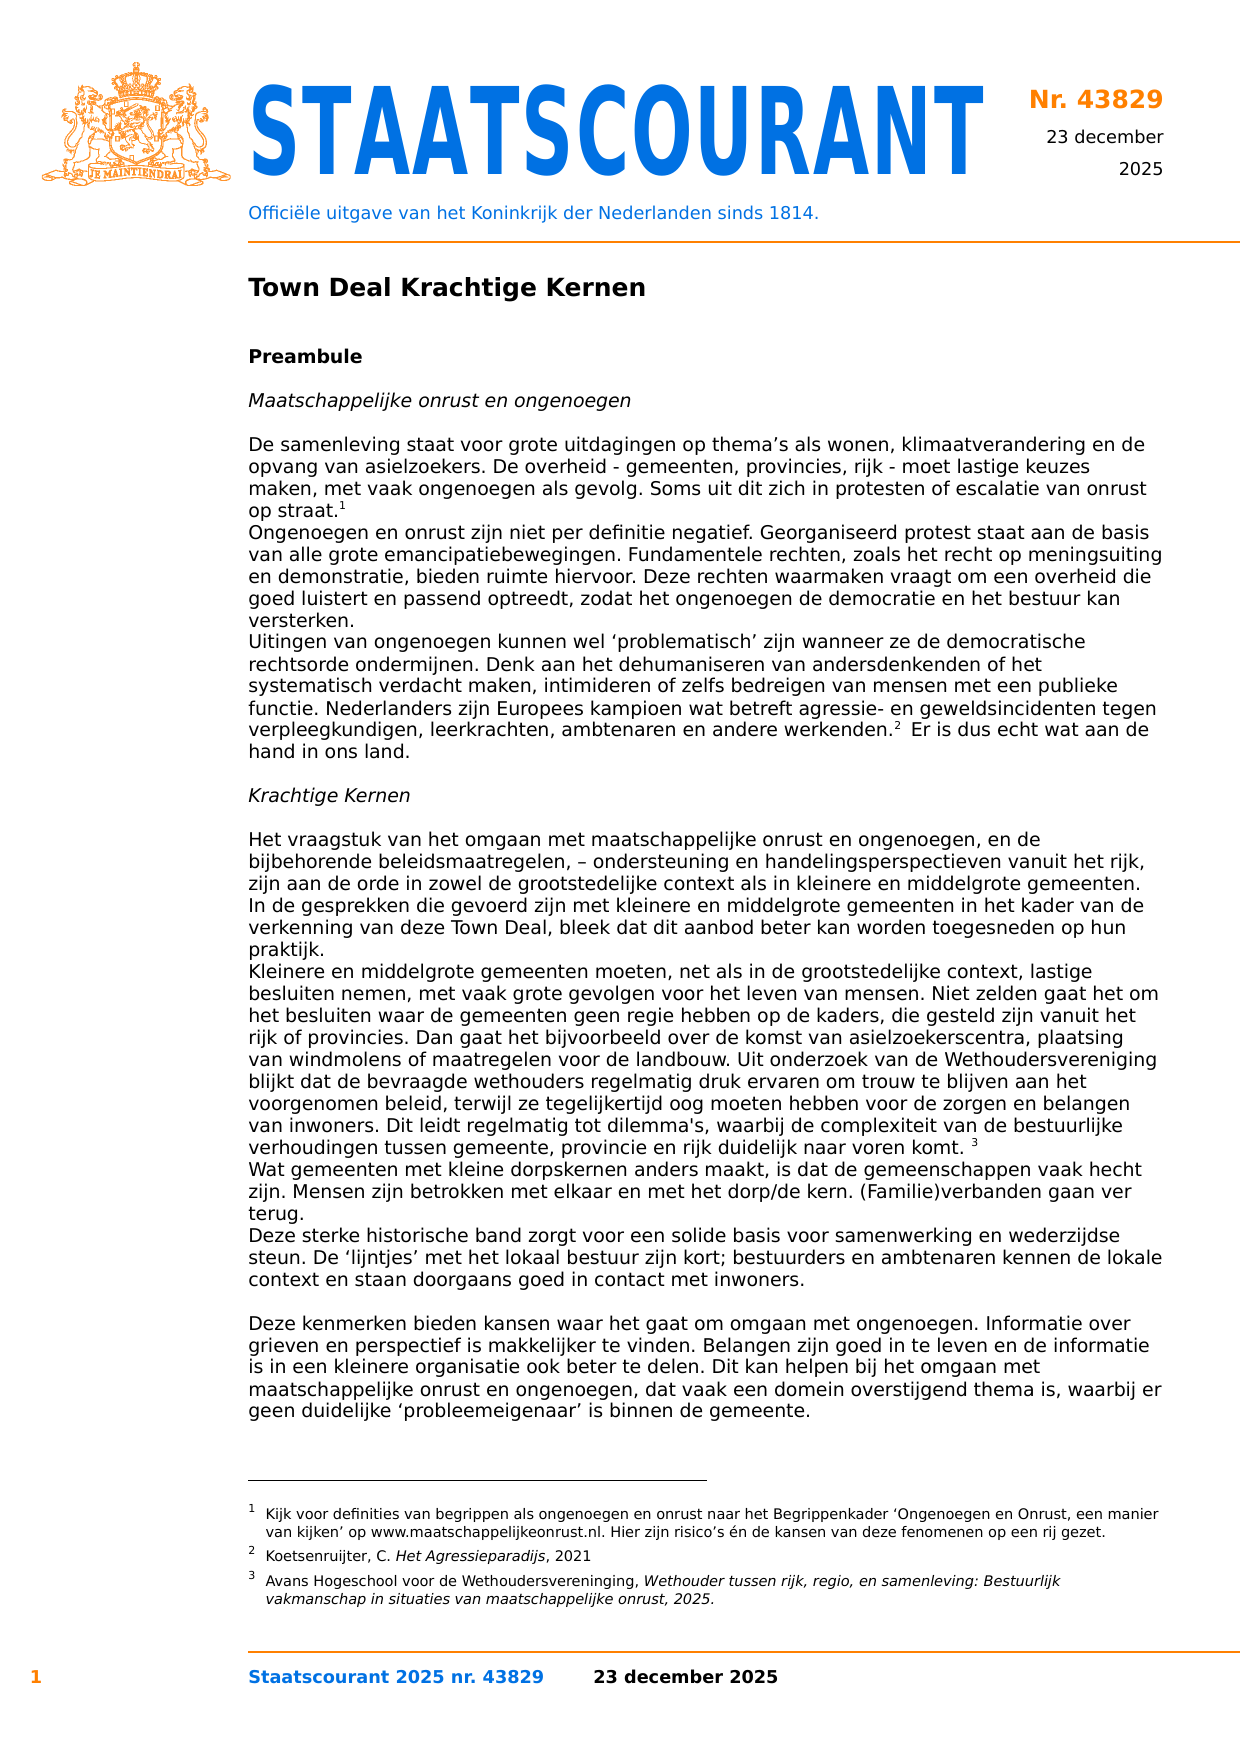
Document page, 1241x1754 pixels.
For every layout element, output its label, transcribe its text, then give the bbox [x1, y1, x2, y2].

subtitle Krachtige Kernen [248, 785, 1163, 807]
text Uitingen van ongenoegen kunnen wel ‘problematisch’ zijn wanneer ze de democratische rechtsorde ondermijnen. Denk aan het dehumaniseren van andersdenkenden of het systematisch verdacht maken, intimideren of zelfs bedreigen van mensen met een publieke functie. Nederlanders zijn Europees kampioen wat betreft agressie- en geweldsincidenten tegen verpleegkundigen, leerkrachten, ambtenaren en andere werkenden. Er is dus echt wat aan de hand in ons land. [248, 631, 1163, 763]
subtitle Town Deal Krachtige Kernen [248, 273, 1163, 302]
table_header [25, 62, 248, 241]
subtitle Maatschappelijke onrust en ongenoegen [248, 390, 1163, 412]
table_cell Officiële uitgave van het Koninkrijk der Nederlanden sinds 1814. [248, 203, 1240, 241]
text Ongenoegen en onrust zijn niet per definitie negatief. Georganiseerd protest staat aan de basis van alle grote emancipatiebewegingen. Fundamentele rechten, zoals het recht op meningsuiting en demonstratie, bieden ruimte hiervoor. Deze rechten waarmaken vraagt om een overheid die goed luistert en passend optreedt, zodat het ongenoegen de democratie en het bestuur kan versterken. [248, 522, 1163, 631]
table_header Nr. 43829 [998, 62, 1240, 121]
text Avans Hogeschool voor de Wethoudersvereninging, Wethouder tussen rijk, regio, en samenleving: Bestuurlijk vakmanschap in situaties van maatschappelijke onrust, 2025. [248, 1569, 1163, 1608]
table_header STAATSCOURANT [248, 62, 998, 203]
table_cell 2025 [998, 153, 1240, 203]
subtitle Preambule [248, 346, 1163, 368]
text Het vraagstuk van het omgaan met maatschappelijke onrust en ongenoegen, en de bijbehorende beleidsmaatregelen, – ondersteuning en handelingsperspectieven vanuit het rijk, zijn aan de orde in zowel de grootstedelijke context als in kleinere en middelgrote gemeenten. In de gesprekken die gevoerd zijn met kleinere en middelgrote gemeenten in het kader van de verkenning van deze Town Deal, bleek dat dit aanbod beter kan worden toegesneden op hun praktijk. [248, 829, 1163, 961]
text Deze sterke historische band zorgt voor een solide basis voor samenwerking en wederzijdse steun. De ‘lijntjes’ met het lokaal bestuur zijn kort; bestuurders en ambtenaren kennen de lokale context en staan doorgaans goed in contact met inwoners. [248, 1225, 1163, 1291]
text Koetsenruijter, C. Het Agressieparadijs, 2021 [248, 1544, 1163, 1566]
table_cell 23 december [998, 121, 1240, 153]
text De samenleving staat voor grote uitdagingen op thema’s als wonen, klimaatverandering en de opvang van asielzoekers. De overheid - gemeenten, provincies, rijk - moet lastige keuzes maken, met vaak ongenoegen als gevolg. Soms uit dit zich in protesten of escalatie van onrust op straat. [248, 434, 1163, 522]
text Wat gemeenten met kleine dorpskernen anders maakt, is dat de gemeenschappen vaak hecht zijn. Mensen zijn betrokken met elkaar en met het dorp/de kern. (Familie)verbanden gaan ver terug. [248, 1159, 1163, 1225]
text Kleinere en middelgrote gemeenten moeten, net als in de grootstedelijke context, lastige besluiten nemen, met vaak grote gevolgen voor het leven van mensen. Niet zelden gaat het om het besluiten waar de gemeenten geen regie hebben op de kaders, die gesteld zijn vanuit het rijk of provincies. Dan gaat het bijvoorbeeld over de komst van asielzoekerscentra, plaatsing van windmolens of maatregelen voor de landbouw. Uit onderzoek van de Wethoudersvereniging blijkt dat de bevraagde wethouders regelmatig druk ervaren om trouw te blijven aan het voorgenomen beleid, terwijl ze tegelijkertijd oog moeten hebben voor de zorgen en belangen van inwoners. Dit leidt regelmatig tot dilemma's, waarbij de complexiteit van de bestuurlijke verhoudingen tussen gemeente, provincie en rijk duidelijk naar voren komt. [248, 961, 1163, 1159]
text Deze kenmerken bieden kansen waar het gaat om omgaan met ongenoegen. Informatie over grieven en perspectief is makkelijker te vinden. Belangen zijn goed in te leven en de informatie is in een kleinere organisatie ook beter te delen. Dit kan helpen bij het omgaan met maatschappelijke onrust en ongenoegen, dat vaak een domein overstijgend thema is, waarbij er geen duidelijke ‘probleemeigenaar’ is binnen de gemeente. [248, 1312, 1163, 1422]
text Kijk voor definities van begrippen als ongenoegen en onrust naar het Begrippenkader ‘Ongenoegen en Onrust, een manier van kijken’ op www.maatschappelijkeonrust.nl. Hier zijn risico’s én de kansen van deze fenomenen op een rij gezet. [248, 1502, 1163, 1541]
picture [41, 62, 231, 186]
